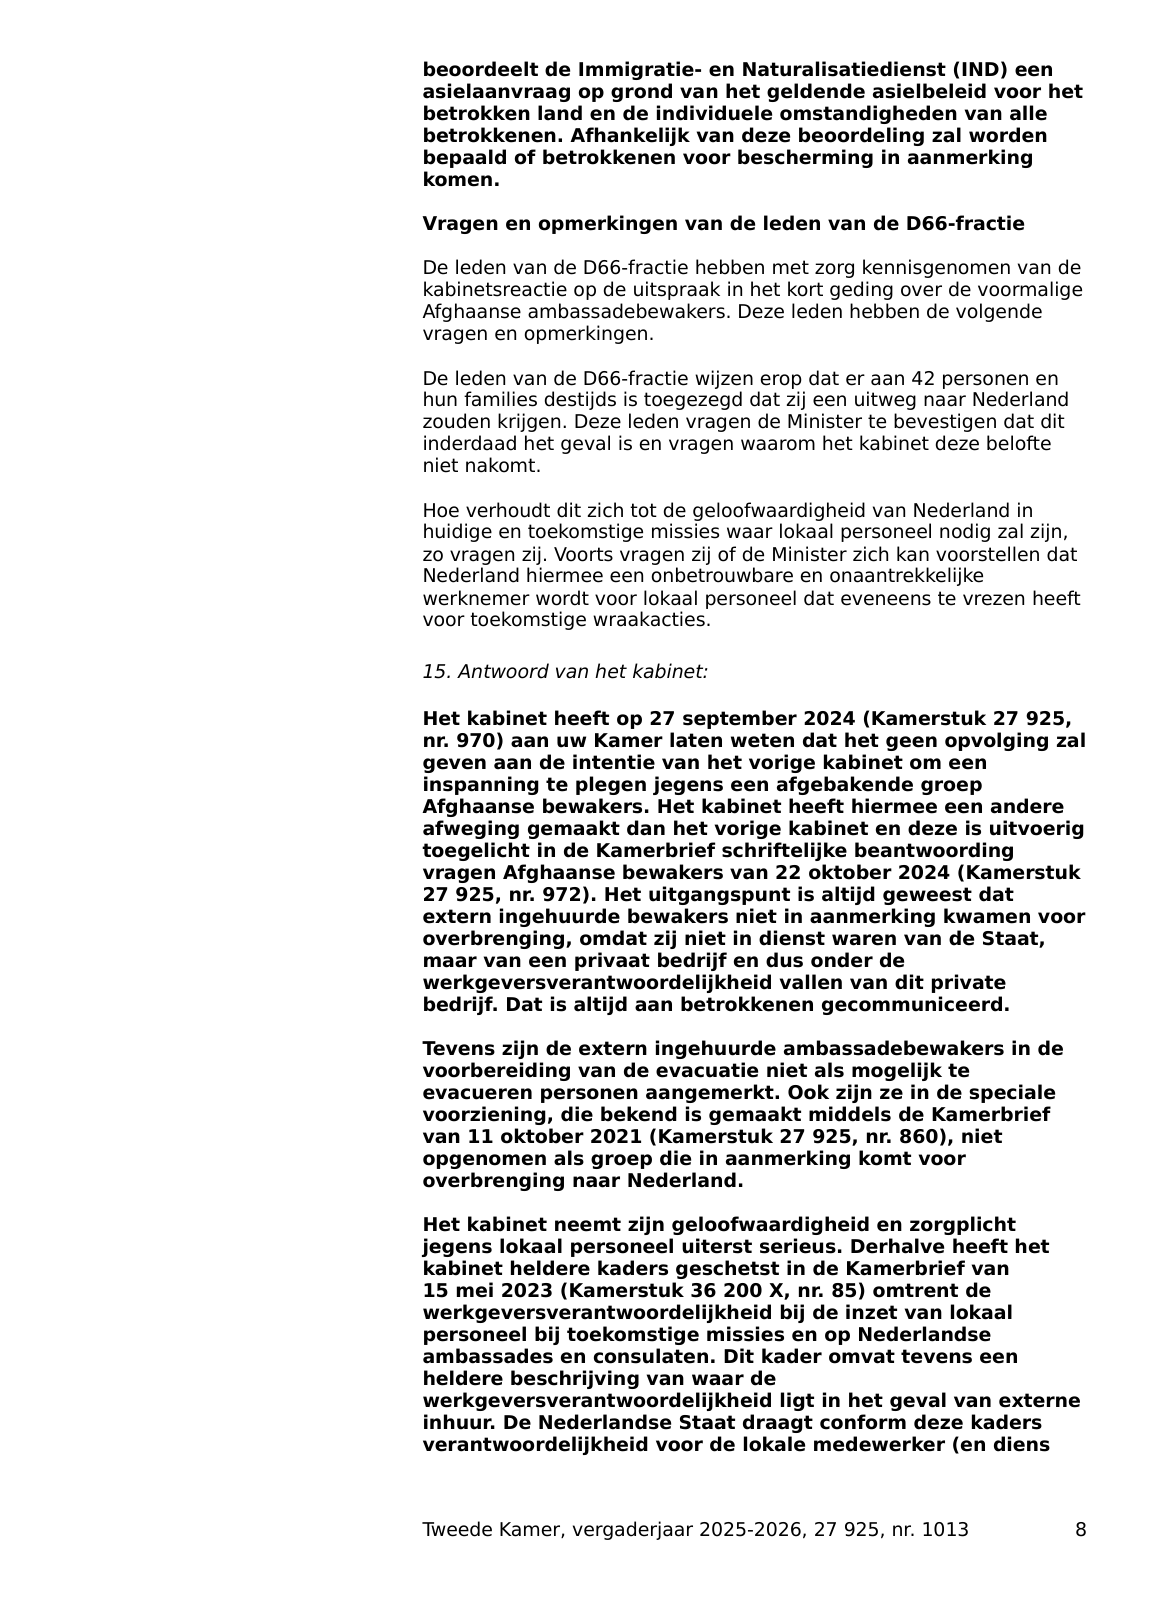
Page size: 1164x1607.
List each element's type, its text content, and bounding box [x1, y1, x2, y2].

text De leden van de D66-fractie wijzen erop dat er aan 42 personen en hun families destijds is toegezegd dat zij een uitweg naar Nederland zouden krijgen. Deze leden vragen de Minister te bevestigen dat dit inderdaad het geval is en vragen waarom het kabinet deze belofte niet nakomt. [422, 367, 1087, 477]
text Het kabinet neemt zijn geloofwaardigheid en zorgplicht jegens lokaal personeel uiterst serieus. Derhalve heeft het kabinet heldere kaders geschetst in de Kamerbrief van 15 mei 2023 (Kamerstuk 36 200 X, nr. 85) omtrent de werkgeversverantwoordelijkheid bij de inzet van lokaal personeel bij toekomstige missies en op Nederlandse ambassades en consulaten. Dit kader omvat tevens een heldere beschrijving van waar de werkgeversverantwoordelijkheid ligt in het geval van externe inhuur. De Nederlandse Staat draagt conform deze kaders verantwoordelijkheid voor de lokale medewerker (en diens [422, 1214, 1087, 1456]
subtitle 15. Antwoord van het kabinet: [422, 661, 1087, 683]
text Het kabinet heeft op 27 september 2024 (Kamerstuk 27 925, nr. 970) aan uw Kamer laten weten dat het geen opvolging zal geven aan de intentie van het vorige kabinet om een inspanning te plegen jegens een afgebakende groep Afghaanse bewakers. Het kabinet heeft hiermee een andere afweging gemaakt dan het vorige kabinet en deze is uitvoerig toegelicht in de Kamerbrief schriftelijke beantwoording vragen Afghaanse bewakers van 22 oktober 2024 (Kamerstuk 27 925, nr. 972). Het uitgangspunt is altijd geweest dat extern ingehuurde bewakers niet in aanmerking kwamen voor overbrenging, omdat zij niet in dienst waren van de Staat, maar van een privaat bedrijf en dus onder de werkgeversverantwoordelijkheid vallen van dit private bedrijf. Dat is altijd aan betrokkenen gecommuniceerd. [422, 708, 1087, 1016]
subtitle Vragen en opmerkingen van de leden van de D66-fractie [422, 213, 1087, 235]
text Hoe verhoudt dit zich tot de geloofwaardigheid van Nederland in huidige en toekomstige missies waar lokaal personeel nodig zal zijn, zo vragen zij. Voorts vragen zij of de Minister zich kan voorstellen dat Nederland hiermee een onbetrouwbare en onaantrekkelijke werknemer wordt voor lokaal personeel dat eveneens te vrezen heeft voor toekomstige wraakacties. [422, 499, 1087, 631]
text beoordeelt de Immigratie- en Naturalisatiedienst (IND) een asielaanvraag op grond van het geldende asielbeleid voor het betrokken land en de individuele omstandigheden van alle betrokkenen. Afhankelijk van deze beoordeling zal worden bepaald of betrokkenen voor bescherming in aanmerking komen. [422, 59, 1087, 191]
text De leden van de D66-fractie hebben met zorg kennisgenomen van de kabinetsreactie op de uitspraak in het kort geding over de voormalige Afghaanse ambassadebewakers. Deze leden hebben de volgende vragen en opmerkingen. [422, 257, 1087, 345]
text Tevens zijn de extern ingehuurde ambassadebewakers in de voorbereiding van de evacuatie niet als mogelijk te evacueren personen aangemerkt. Ook zijn ze in de speciale voorziening, die bekend is gemaakt middels de Kamerbrief van 11 oktober 2021 (Kamerstuk 27 925, nr. 860), niet opgenomen als groep die in aanmerking komt voor overbrenging naar Nederland. [422, 1038, 1087, 1192]
